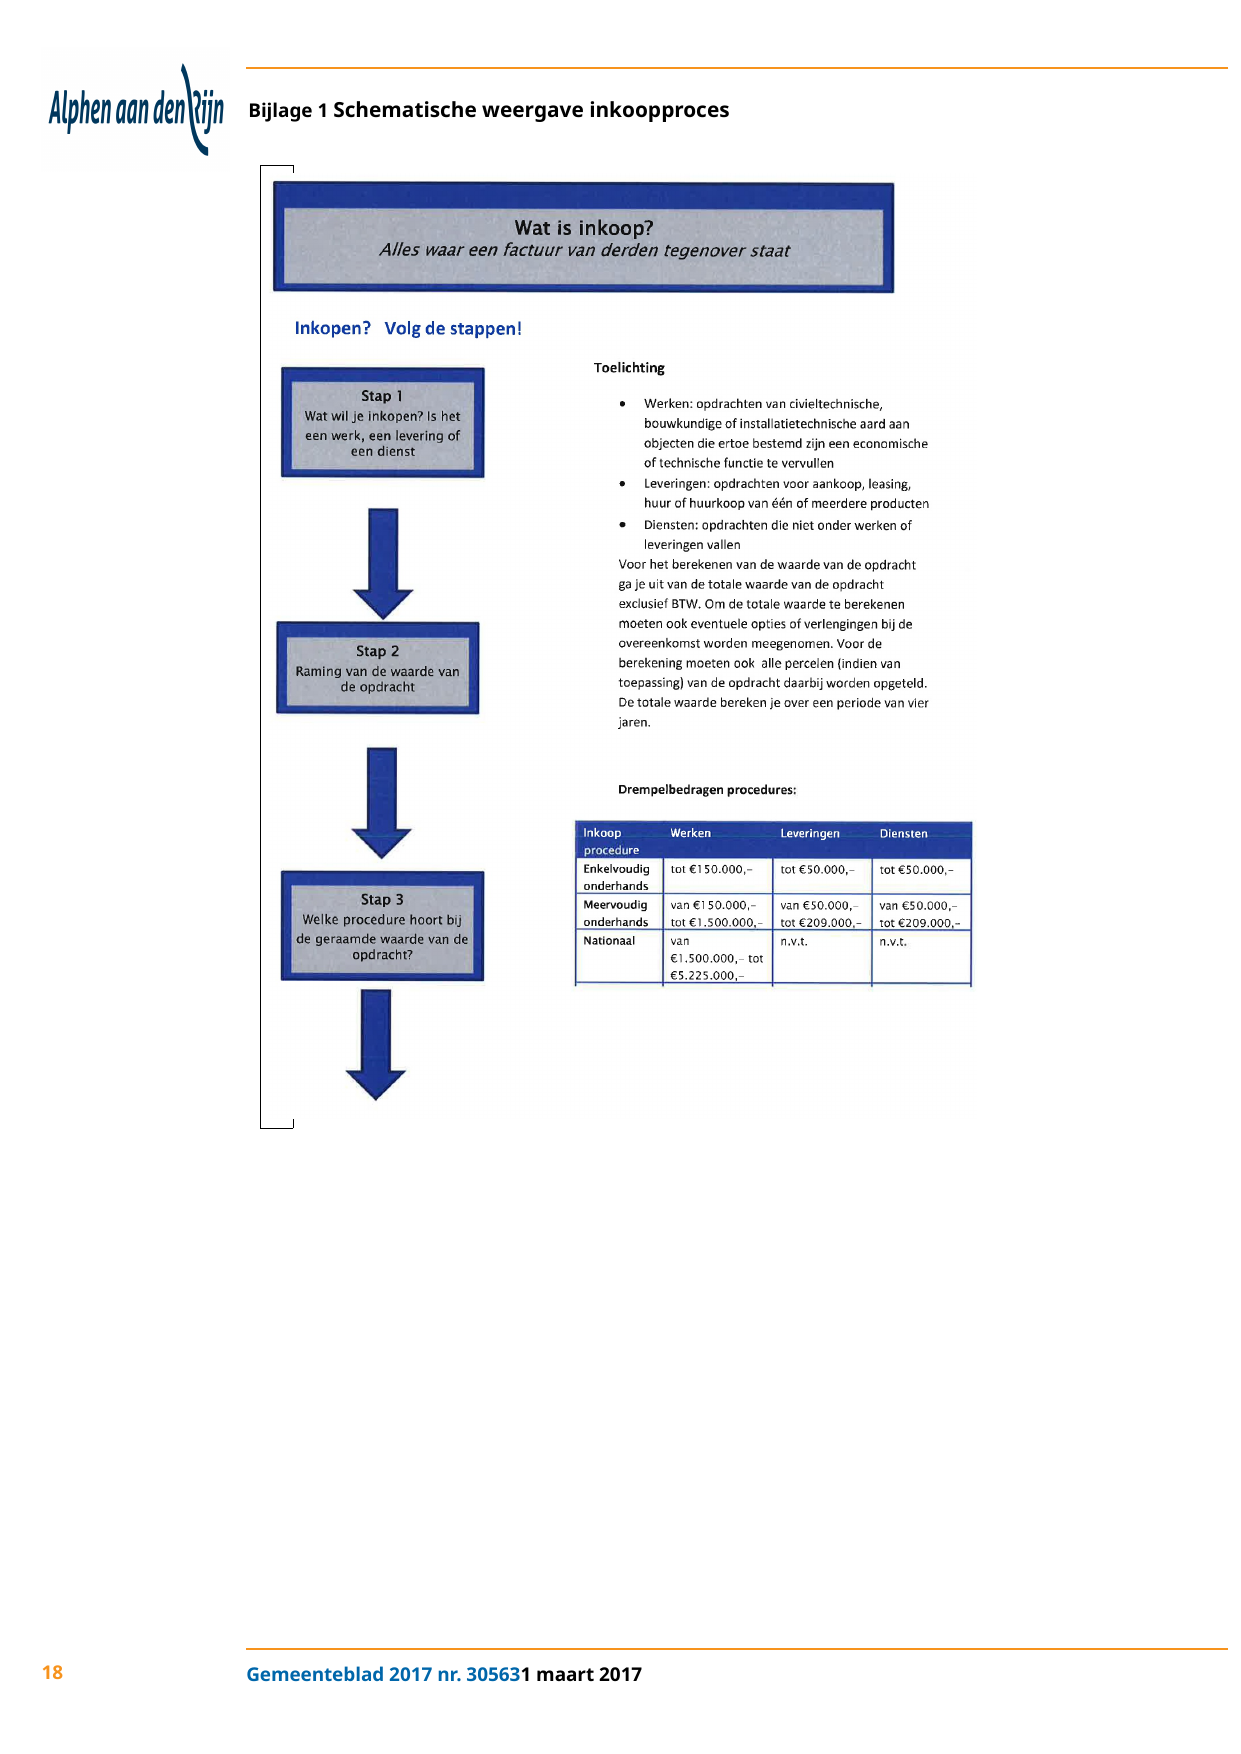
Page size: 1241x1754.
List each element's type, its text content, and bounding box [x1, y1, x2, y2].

picture [41, 47, 231, 172]
picture [268, 173, 978, 1119]
text Bijlage 1 Schematische weergave inkoopproces [248, 95, 1152, 123]
